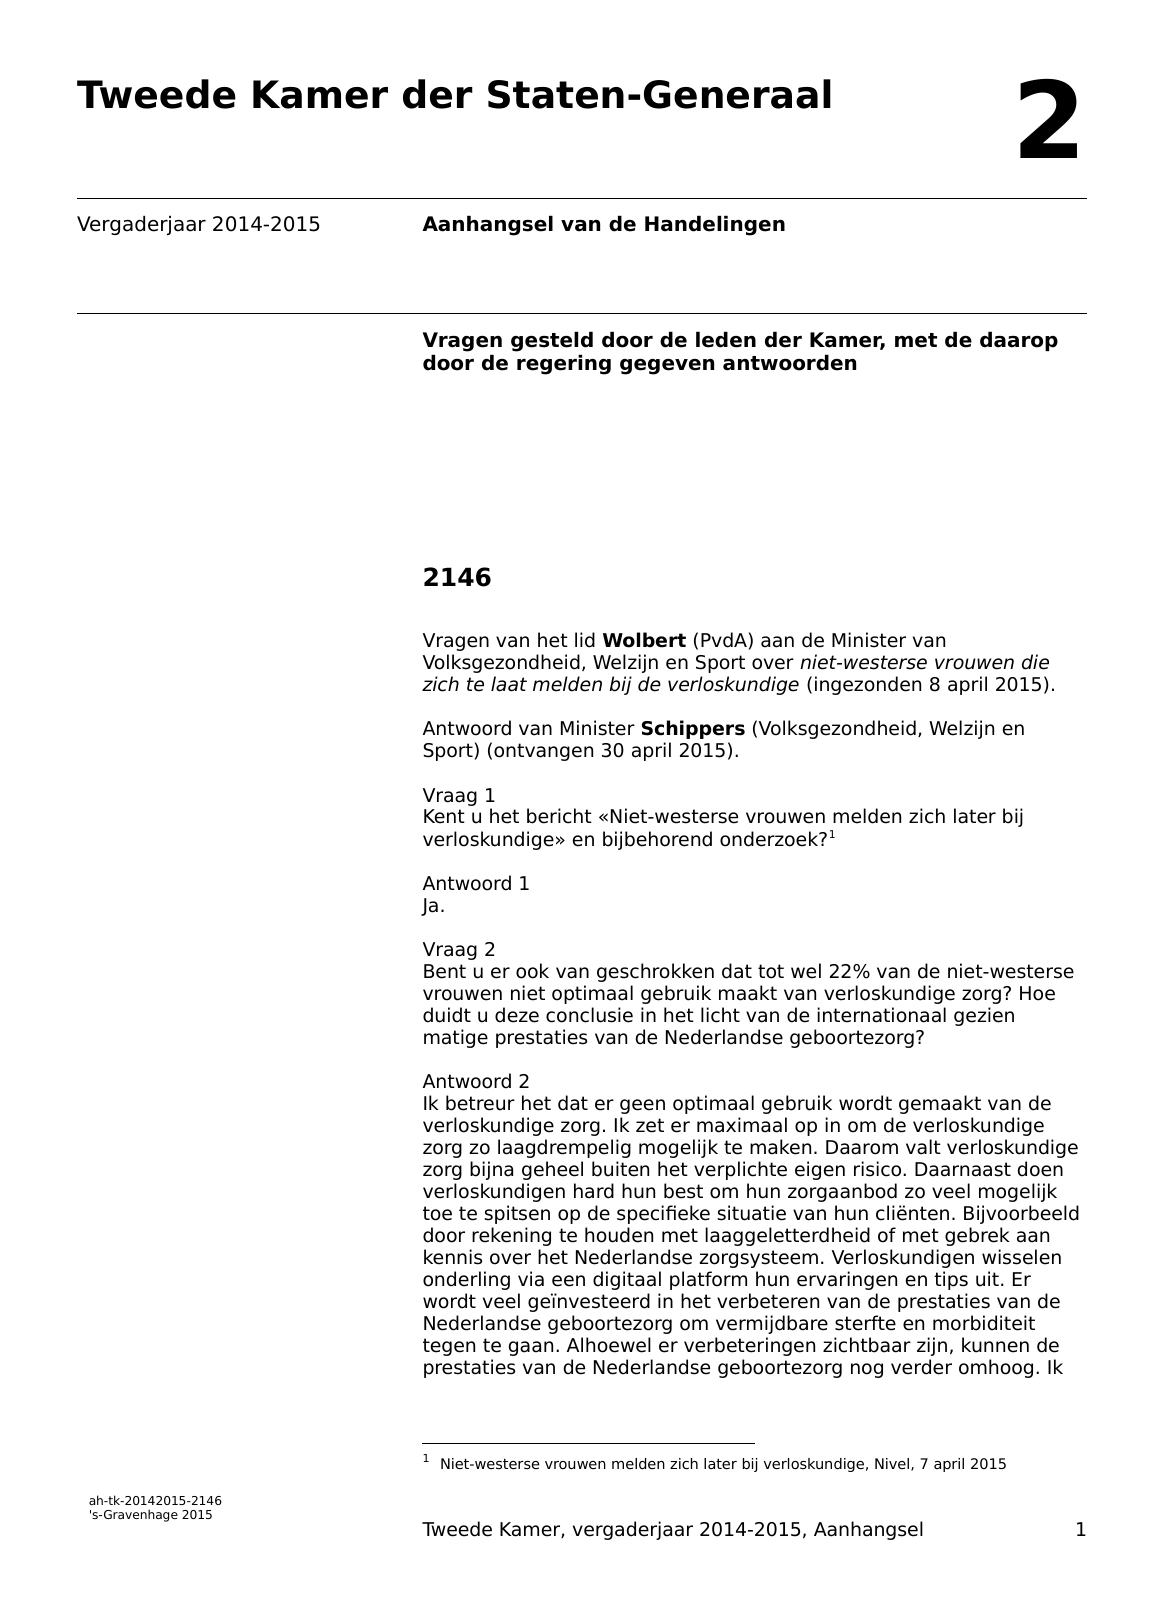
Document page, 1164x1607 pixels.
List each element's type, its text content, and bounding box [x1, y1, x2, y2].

text Bent u er ook van geschrokken dat tot wel 22% van de niet-westerse vrouwen niet optimaal gebruik maakt van verloskundige zorg? Hoe duidt u deze conclusie in het licht van de internationaal gezien matige prestaties van de Nederlandse geboortezorg? [422, 961, 1087, 1049]
text Ja. [422, 894, 1087, 917]
text ah-tk-20142015-2146 [88, 1494, 323, 1508]
text Antwoord 1 [422, 873, 1087, 894]
text 's-Gravenhage 2015 [88, 1508, 323, 1522]
text Ik betreur het dat er geen optimaal gebruik wordt gemaakt van de verloskundige zorg. Ik zet er maximaal op in om de verloskundige zorg zo laagdrempelig mogelijk te maken. Daarom valt verloskundige zorg bijna geheel buiten het verplichte eigen risico. Daarnaast doen verloskundigen hard hun best om hun zorgaanbod zo veel mogelijk toe te spitsen op de specifieke situatie van hun cliënten. Bijvoorbeeld door rekening te houden met laaggeletterdheid of met gebrek aan kennis over het Nederlandse zorgsysteem. Verloskundigen wisselen onderling via een digitaal platform hun ervaringen en tips uit. Er wordt veel geïnvesteerd in het verbeteren van de prestaties van de Nederlandse geboortezorg om vermijdbare sterfte en morbiditeit tegen te gaan. Alhoewel er verbeteringen zichtbaar zijn, kunnen de prestaties van de Nederlandse geboortezorg nog verder omhoog. Ik [422, 1093, 1087, 1378]
text Vraag 2 [422, 939, 1087, 961]
text 2146 [422, 563, 1087, 592]
text Vraag 1 [422, 784, 1087, 806]
text Antwoord van Minister Schippers (Volksgezondheid, Welzijn en Sport) (ontvangen 30 april 2015). [422, 718, 1087, 762]
table_cell Vragen gesteld door de leden der Kamer, met de daarop door de regering gegeven antwoorden [422, 314, 1087, 375]
table_cell Vergaderjaar 2014-2015 [77, 199, 422, 313]
text Niet-westerse vrouwen melden zich later bij verloskundige, Nivel, 7 april 2015 [422, 1452, 1087, 1474]
text Vragen van het lid Wolbert (PvdA) aan de Minister van Volksgezondheid, Welzijn en Sport over niet-westerse vrouwen die zich te laat melden bij de verloskundige (ingezonden 8 april 2015). [422, 630, 1087, 696]
text Kent u het bericht «Niet-westerse vrouwen melden zich later bij verloskundige» en bijbehorend onderzoek? [422, 806, 1087, 850]
table_header 2 [886, 59, 1087, 198]
table_cell [77, 314, 422, 375]
text Antwoord 2 [422, 1071, 1087, 1093]
table_header Tweede Kamer der Staten-Generaal [77, 59, 886, 198]
table_cell Aanhangsel van de Handelingen [422, 199, 1087, 313]
